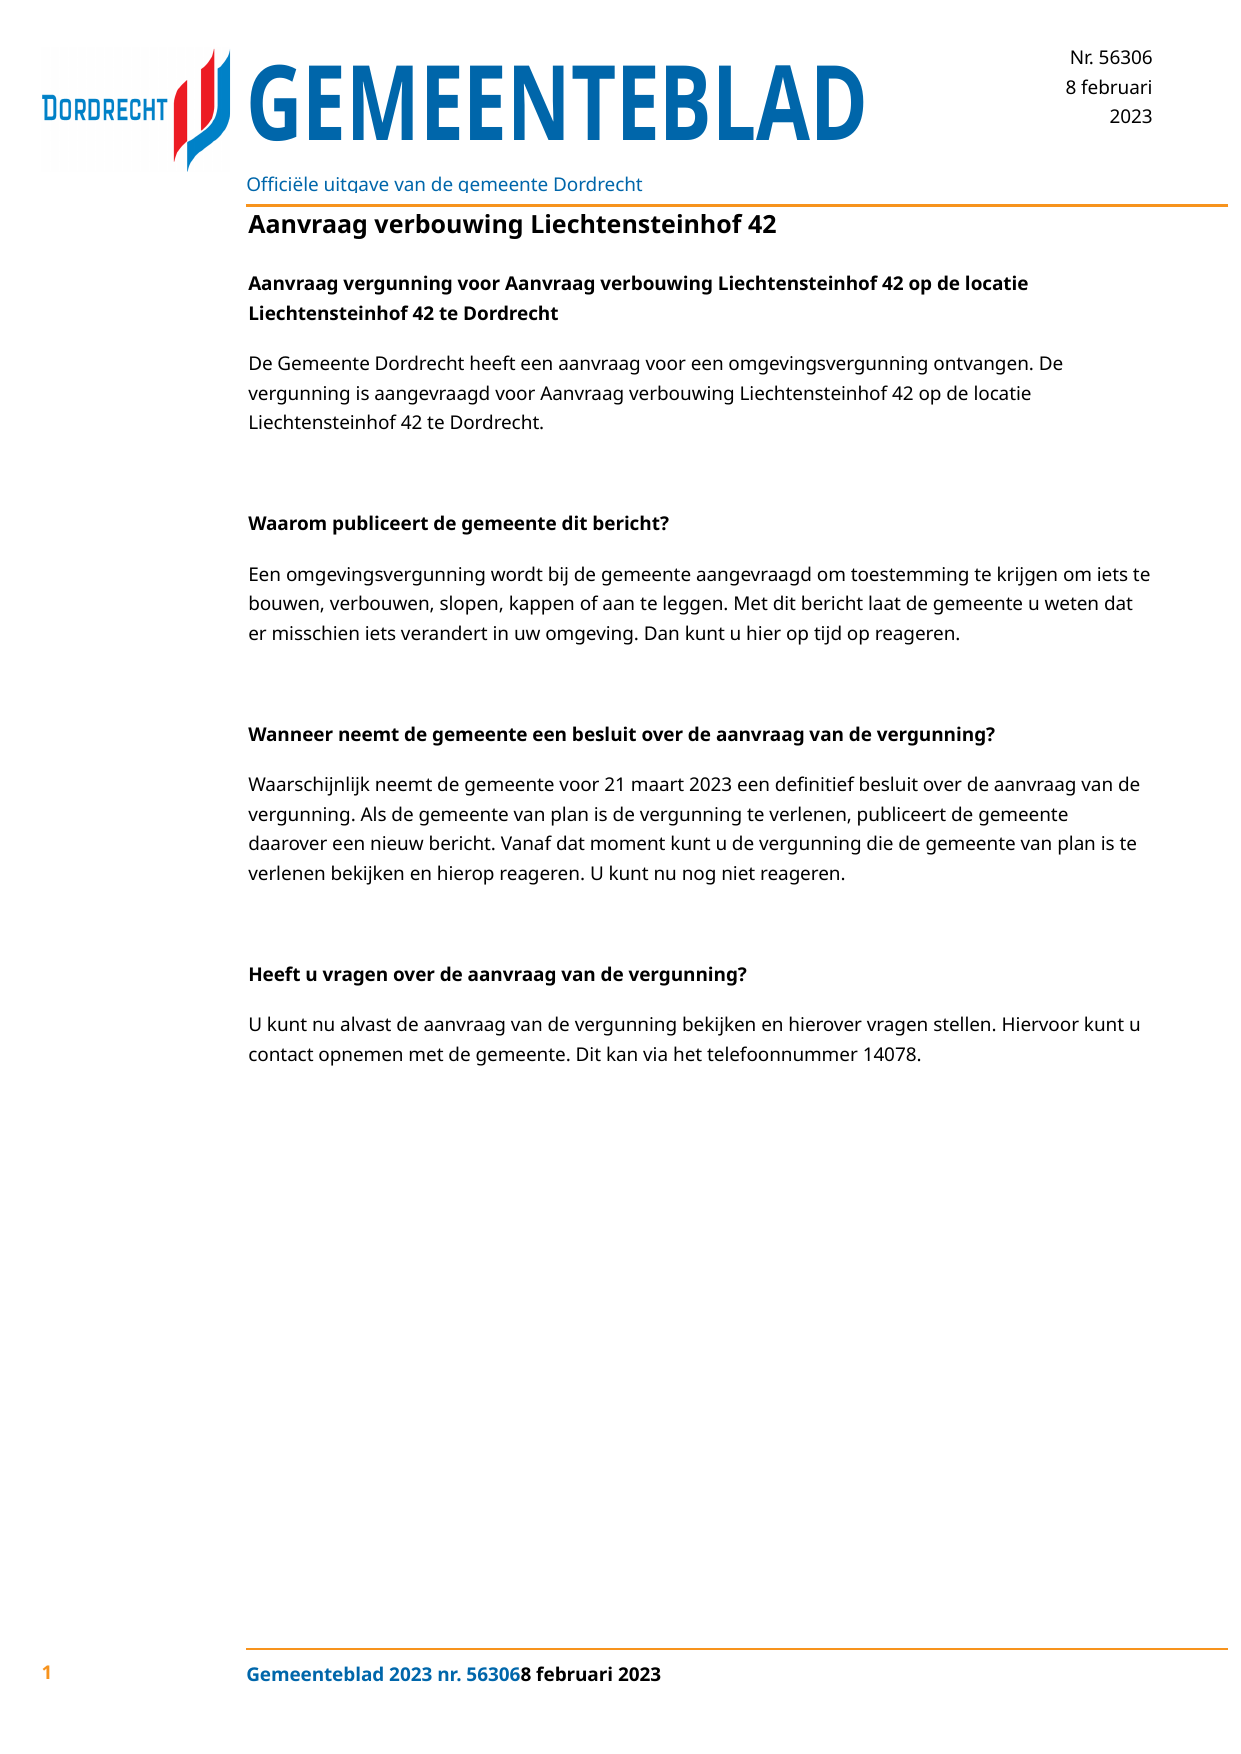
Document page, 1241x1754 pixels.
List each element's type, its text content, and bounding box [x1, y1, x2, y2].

text Waarschijnlijk neemt de gemeente voor 21 maart 2023 een definitief besluit over de aanvraag van de vergunning. Als de gemeente van plan is de vergunning te verlenen, publiceert de gemeente daarover een nieuw bericht. Vanaf dat moment kunt u de vergunning die de gemeente van plan is te verlenen bekijken en hierop reageren. U kunt nu nog niet reageren. [248, 771, 1152, 886]
text De Gemeente Dordrecht heeft een aanvraag voor een omgevingsvergunning ontvangen. De vergunning is aangevraagd voor Aanvraag verbouwing Liechtensteinhof 42 op de locatie Liechtensteinhof 42 te Dordrecht. [248, 350, 1152, 435]
text Aanvraag vergunning voor Aanvraag verbouwing Liechtensteinhof 42 op de locatie Liechtensteinhof 42 te Dordrecht [248, 270, 1152, 326]
text Waarom publiceert de gemeente dit bericht? [248, 510, 1152, 536]
text Wanneer neemt de gemeente een besluit over de aanvraag van de vergunning? [248, 721, 1152, 746]
text Een omgevingsvergunning wordt bij de gemeente aangevraagd om toestemming te krijgen om iets te bouwen, verbouwen, slopen, kappen of aan te leggen. Met dit bericht laat de gemeente u weten dat er misschien iets verandert in uw omgeving. Dan kunt u hier op tijd op reageren. [248, 561, 1152, 646]
text U kunt nu alvast de aanvraag van de vergunning bekijken en hierover vragen stellen. Hiervoor kunt u contact opnemen met de gemeente. Dit kan via het telefoonnummer 14078. [248, 1011, 1152, 1066]
text Aanvraag verbouwing Liechtensteinhof 42 [248, 207, 1152, 241]
picture [41, 47, 231, 172]
text Heeft u vragen over de aanvraag van de vergunning? [248, 961, 1152, 986]
